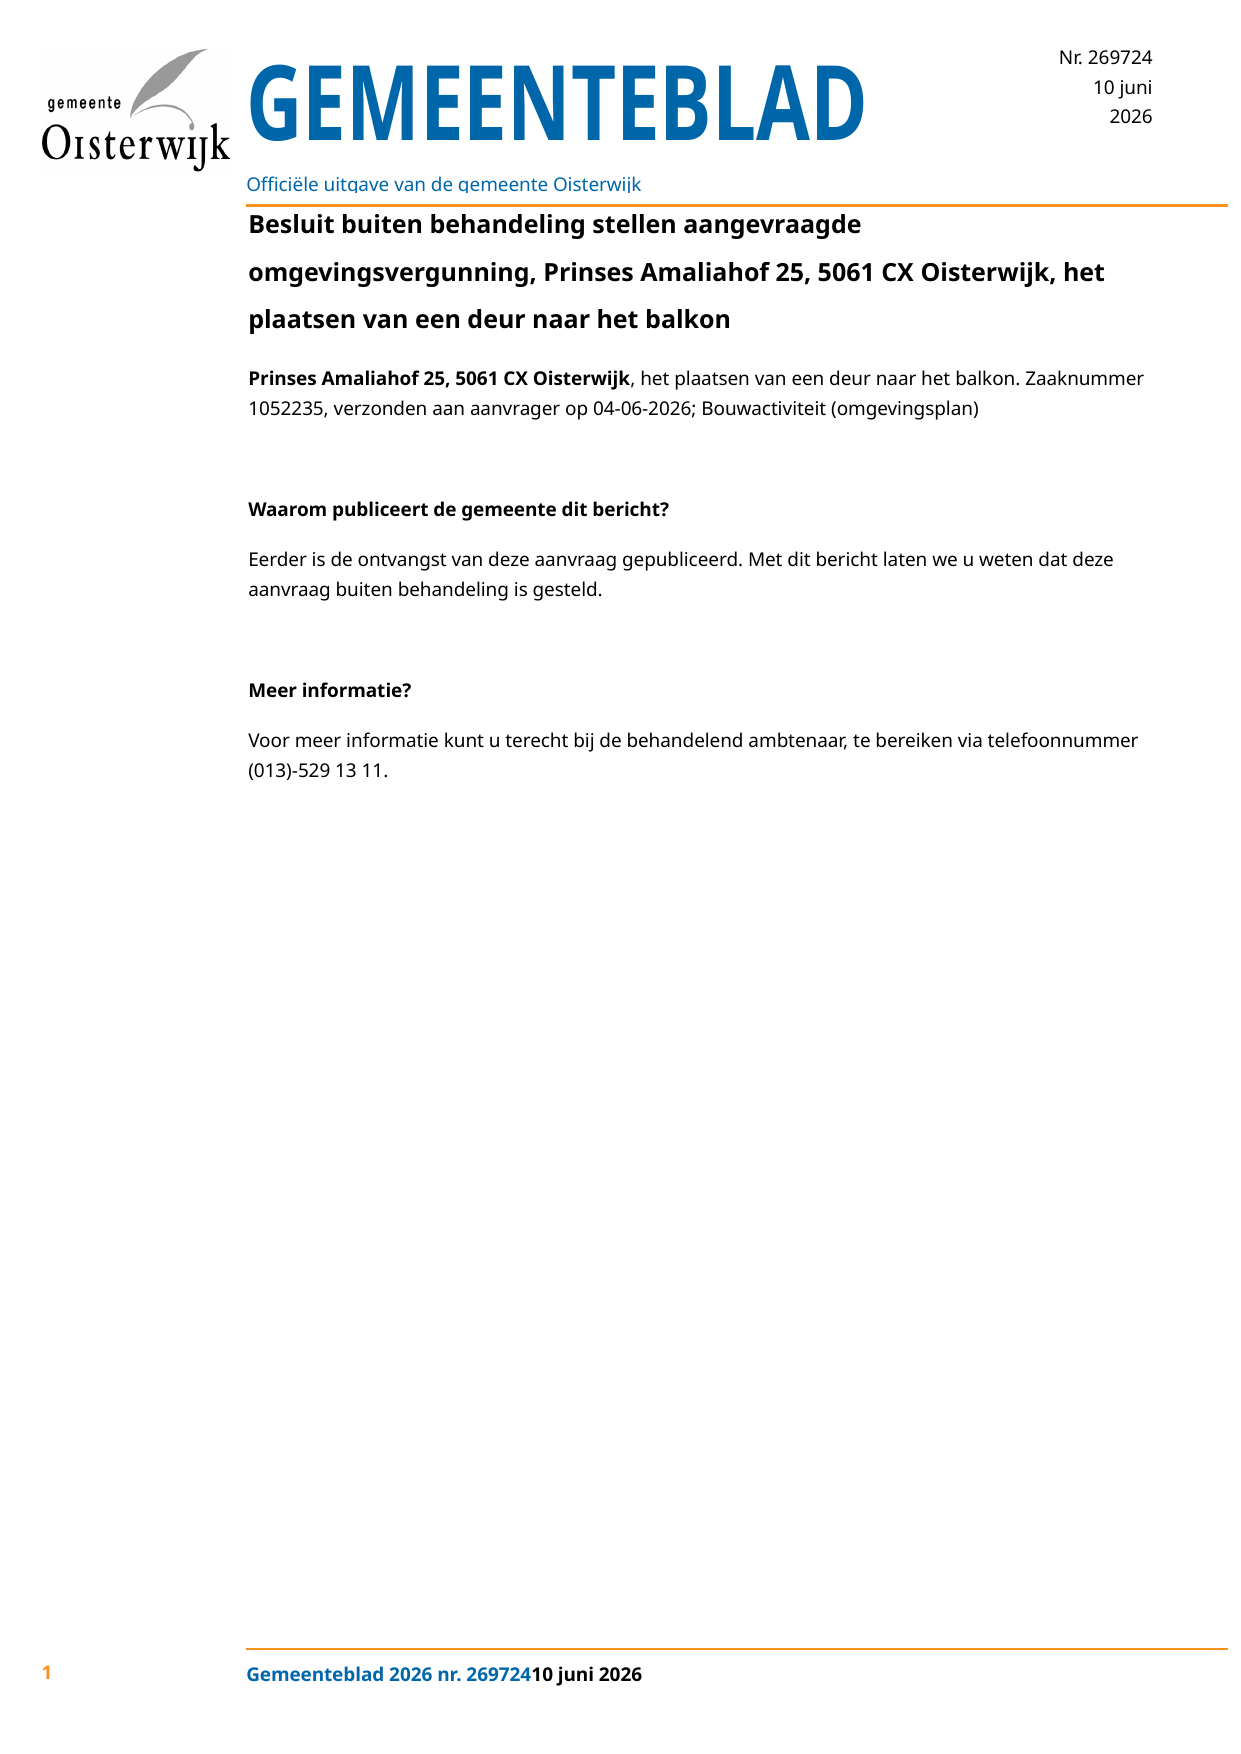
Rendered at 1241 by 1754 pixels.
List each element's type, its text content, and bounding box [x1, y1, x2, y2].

picture [41, 47, 231, 172]
text Voor meer informatie kunt u terecht bij de behandelend ambtenaar, te bereiken via telefoonnummer (013)-529 13 11. [248, 727, 1152, 782]
text Eerder is de ontvangst van deze aanvraag gepubliceerd. Met dit bericht laten we u weten dat deze aanvraag buiten behandeling is gesteld. [248, 546, 1152, 602]
text Meer informatie? [248, 677, 1152, 702]
text Prinses Amaliahof 25, 5061 CX Oisterwijk, het plaatsen van een deur naar het balkon. Zaaknummer 1052235, verzonden aan aanvrager op 04-06-2026; Bouwactiviteit (omgevingsplan) [248, 366, 1152, 421]
text Waarom publiceert de gemeente dit bericht? [248, 496, 1152, 522]
text Besluit buiten behandeling stellen aangevraagde omgevingsvergunning, Prinses Amaliahof 25, 5061 CX Oisterwijk, het plaatsen van een deur naar het balkon [248, 207, 1152, 336]
